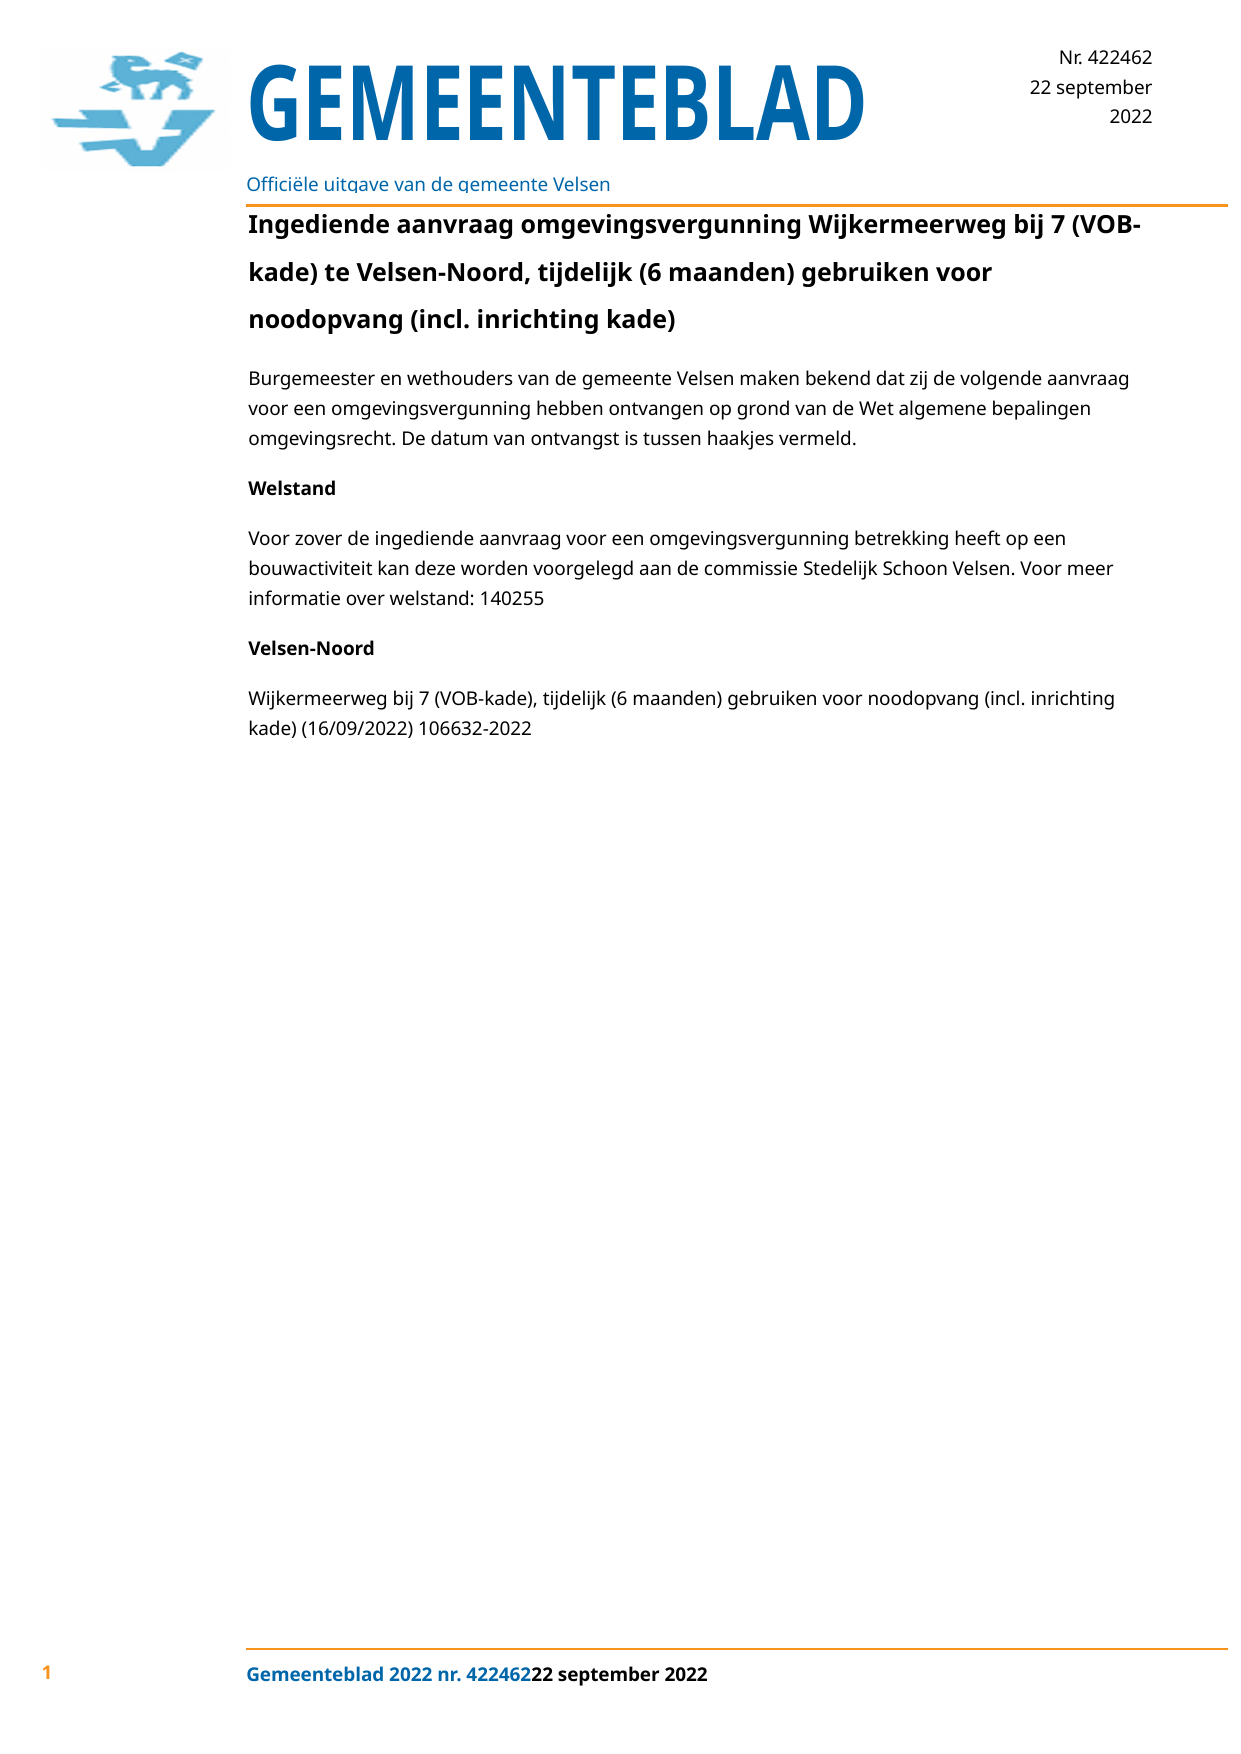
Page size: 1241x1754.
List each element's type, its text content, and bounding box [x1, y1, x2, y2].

picture [41, 47, 231, 172]
text Wijkermeerweg bij 7 (VOB-kade), tijdelijk (6 maanden) gebruiken voor noodopvang (incl. inrichting kade) (16/09/2022) 106632-2022 [248, 686, 1152, 741]
text Ingediende aanvraag omgevingsvergunning Wijkermeerweg bij 7 (VOB-kade) te Velsen-Noord, tijdelijk (6 maanden) gebruiken voor noodopvang (incl. inrichting kade) [248, 207, 1152, 336]
text Voor zover de ingediende aanvraag voor een omgevingsvergunning betrekking heeft op een bouwactiviteit kan deze worden voorgelegd aan de commissie Stedelijk Schoon Velsen. Voor meer informatie over welstand: 140255 [248, 526, 1152, 610]
text Velsen-Noord [248, 635, 1152, 661]
text Welstand [248, 475, 1152, 501]
text Burgemeester en wethouders van de gemeente Velsen maken bekend dat zij de volgende aanvraag voor een omgevingsvergunning hebben ontvangen op grond van de Wet algemene bepalingen omgevingsrecht. De datum van ontvangst is tussen haakjes vermeld. [248, 366, 1152, 450]
